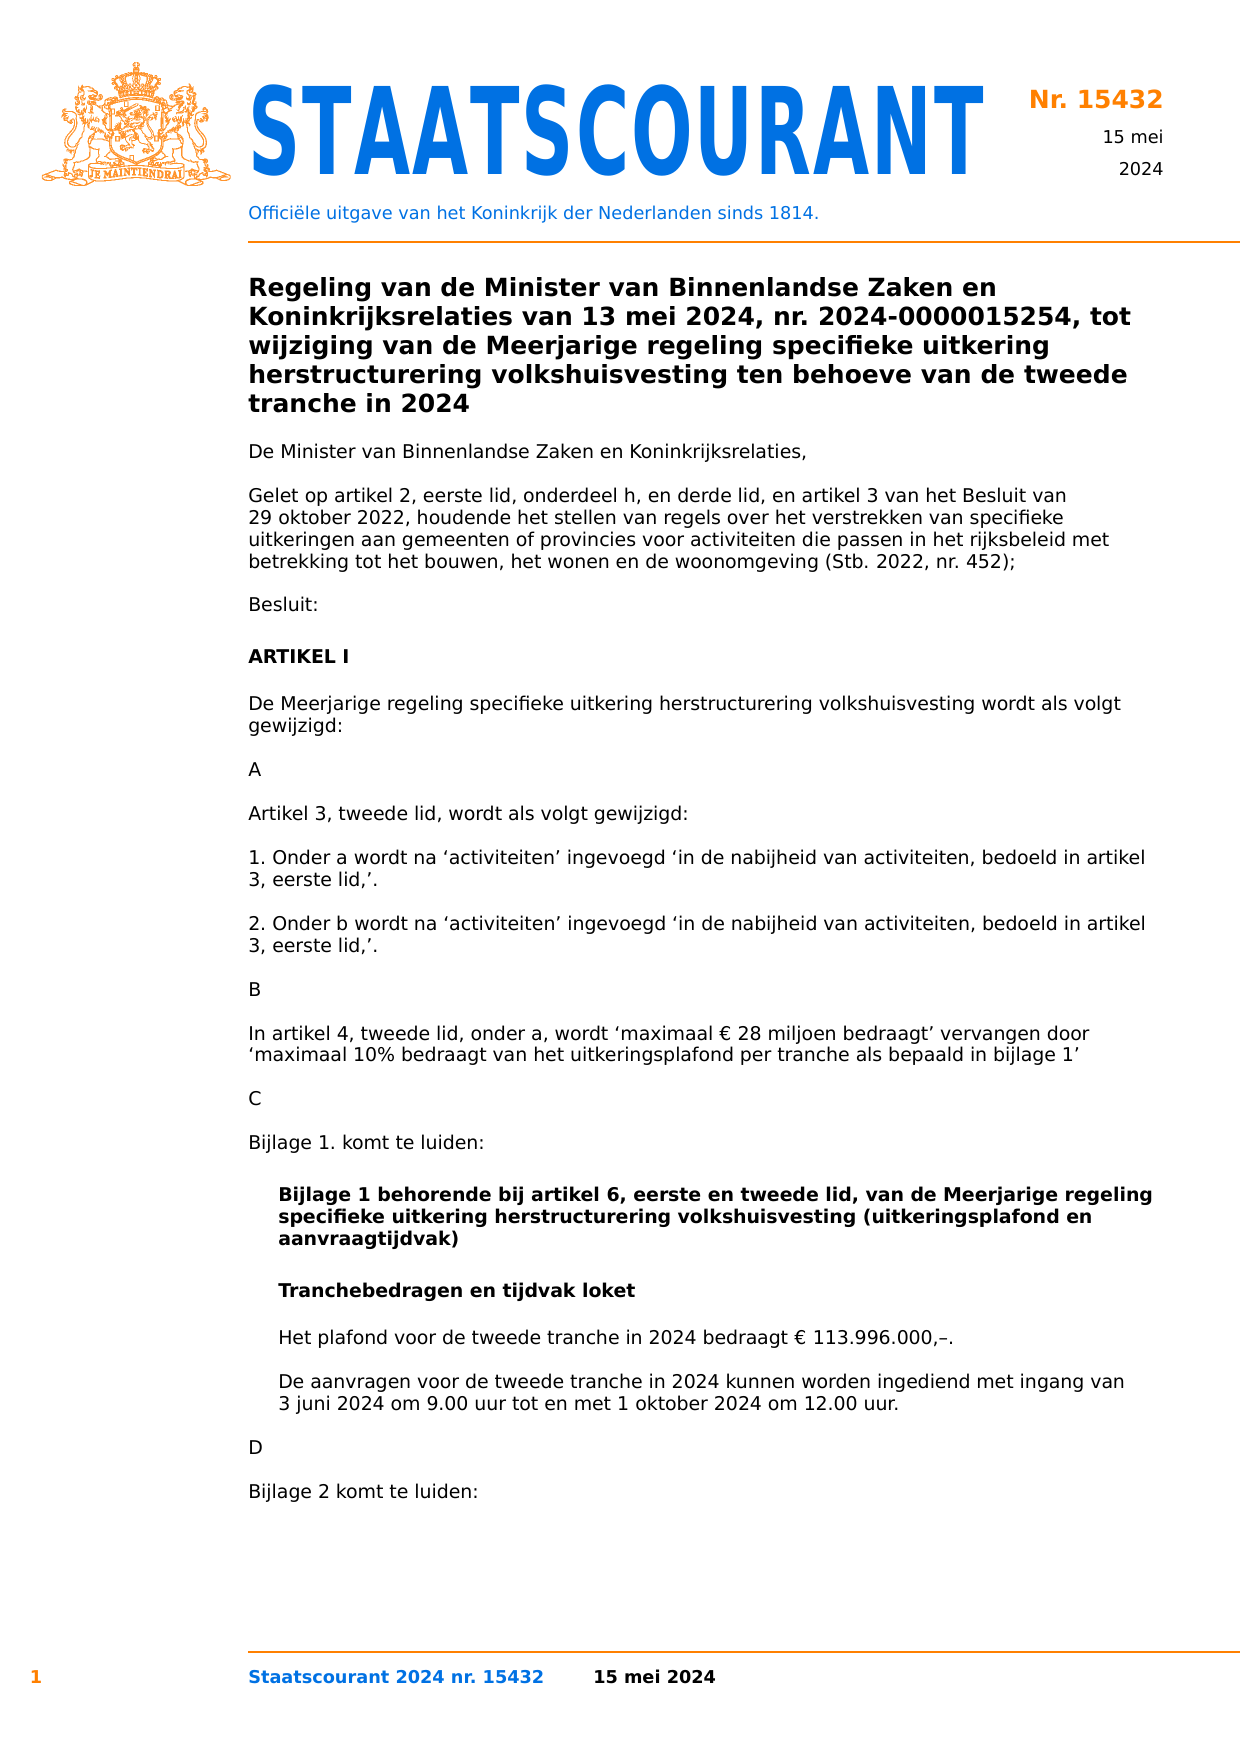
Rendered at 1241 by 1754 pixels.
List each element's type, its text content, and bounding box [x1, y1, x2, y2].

picture [41, 62, 231, 186]
subtitle Bijlage 1 behorende bij artikel 6, eerste en tweede lid, van de Meerjarige regeling specifieke uitkering herstructurering volkshuisvesting (uitkeringsplafond en aanvraagtijdvak) [278, 1184, 1163, 1250]
text 1. Onder a wordt na ‘activiteiten’ ingevoegd ‘in de nabijheid van activiteiten, bedoeld in artikel 3, eerste lid,’. [248, 847, 1163, 891]
text D [248, 1437, 1163, 1459]
table_header Nr. 15432 [998, 62, 1240, 121]
text De aanvragen voor de tweede tranche in 2024 kunnen worden ingediend met ingang van 3 juni 2024 om 9.00 uur tot en met 1 oktober 2024 om 12.00 uur. [278, 1371, 1163, 1415]
subtitle ARTIKEL I [248, 646, 1163, 668]
text C [248, 1088, 1163, 1110]
text De Minister van Binnenlandse Zaken en Koninkrijksrelaties, [248, 441, 1163, 463]
table_header [25, 62, 248, 241]
table_cell Officiële uitgave van het Koninkrijk der Nederlanden sinds 1814. [248, 203, 1240, 241]
table_cell 2024 [998, 153, 1240, 203]
text Bijlage 2 komt te luiden: [248, 1481, 1163, 1502]
text De Meerjarige regeling specifieke uitkering herstructurering volkshuisvesting wordt als volgt gewijzigd: [248, 693, 1163, 737]
text Bijlage 1. komt te luiden: [248, 1132, 1163, 1154]
text Artikel 3, tweede lid, wordt als volgt gewijzigd: [248, 803, 1163, 825]
text B [248, 978, 1163, 1001]
text 2. Onder b wordt na ‘activiteiten’ ingevoegd ‘in de nabijheid van activiteiten, bedoeld in artikel 3, eerste lid,’. [248, 913, 1163, 957]
text Besluit: [248, 594, 1163, 616]
table_header STAATSCOURANT [248, 62, 998, 203]
subtitle Tranchebedragen en tijdvak loket [278, 1280, 1163, 1302]
text In artikel 4, tweede lid, onder a, wordt ‘maximaal € 28 miljoen bedraagt’ vervangen door ‘maximaal 10% bedraagt van het uitkeringsplafond per tranche als bepaald in bijlage 1’ [248, 1022, 1163, 1066]
subtitle Regeling van de Minister van Binnenlandse Zaken en Koninkrijksrelaties van 13 mei 2024, nr. 2024-0000015254, tot wijziging van de Meerjarige regeling specifieke uitkering herstructurering volkshuisvesting ten behoeve van de tweede tranche in 2024 [248, 273, 1163, 419]
text A [248, 759, 1163, 781]
table_cell 15 mei [998, 121, 1240, 153]
text Gelet op artikel 2, eerste lid, onderdeel h, en derde lid, en artikel 3 van het Besluit van 29 oktober 2022, houdende het stellen van regels over het verstrekken van specifieke uitkeringen aan gemeenten of provincies voor activiteiten die passen in het rijksbeleid met betrekking tot het bouwen, het wonen en de woonomgeving (Stb. 2022, nr. 452); [248, 484, 1163, 572]
text Het plafond voor de tweede tranche in 2024 bedraagt € 113.996.000,–. [278, 1327, 1163, 1349]
